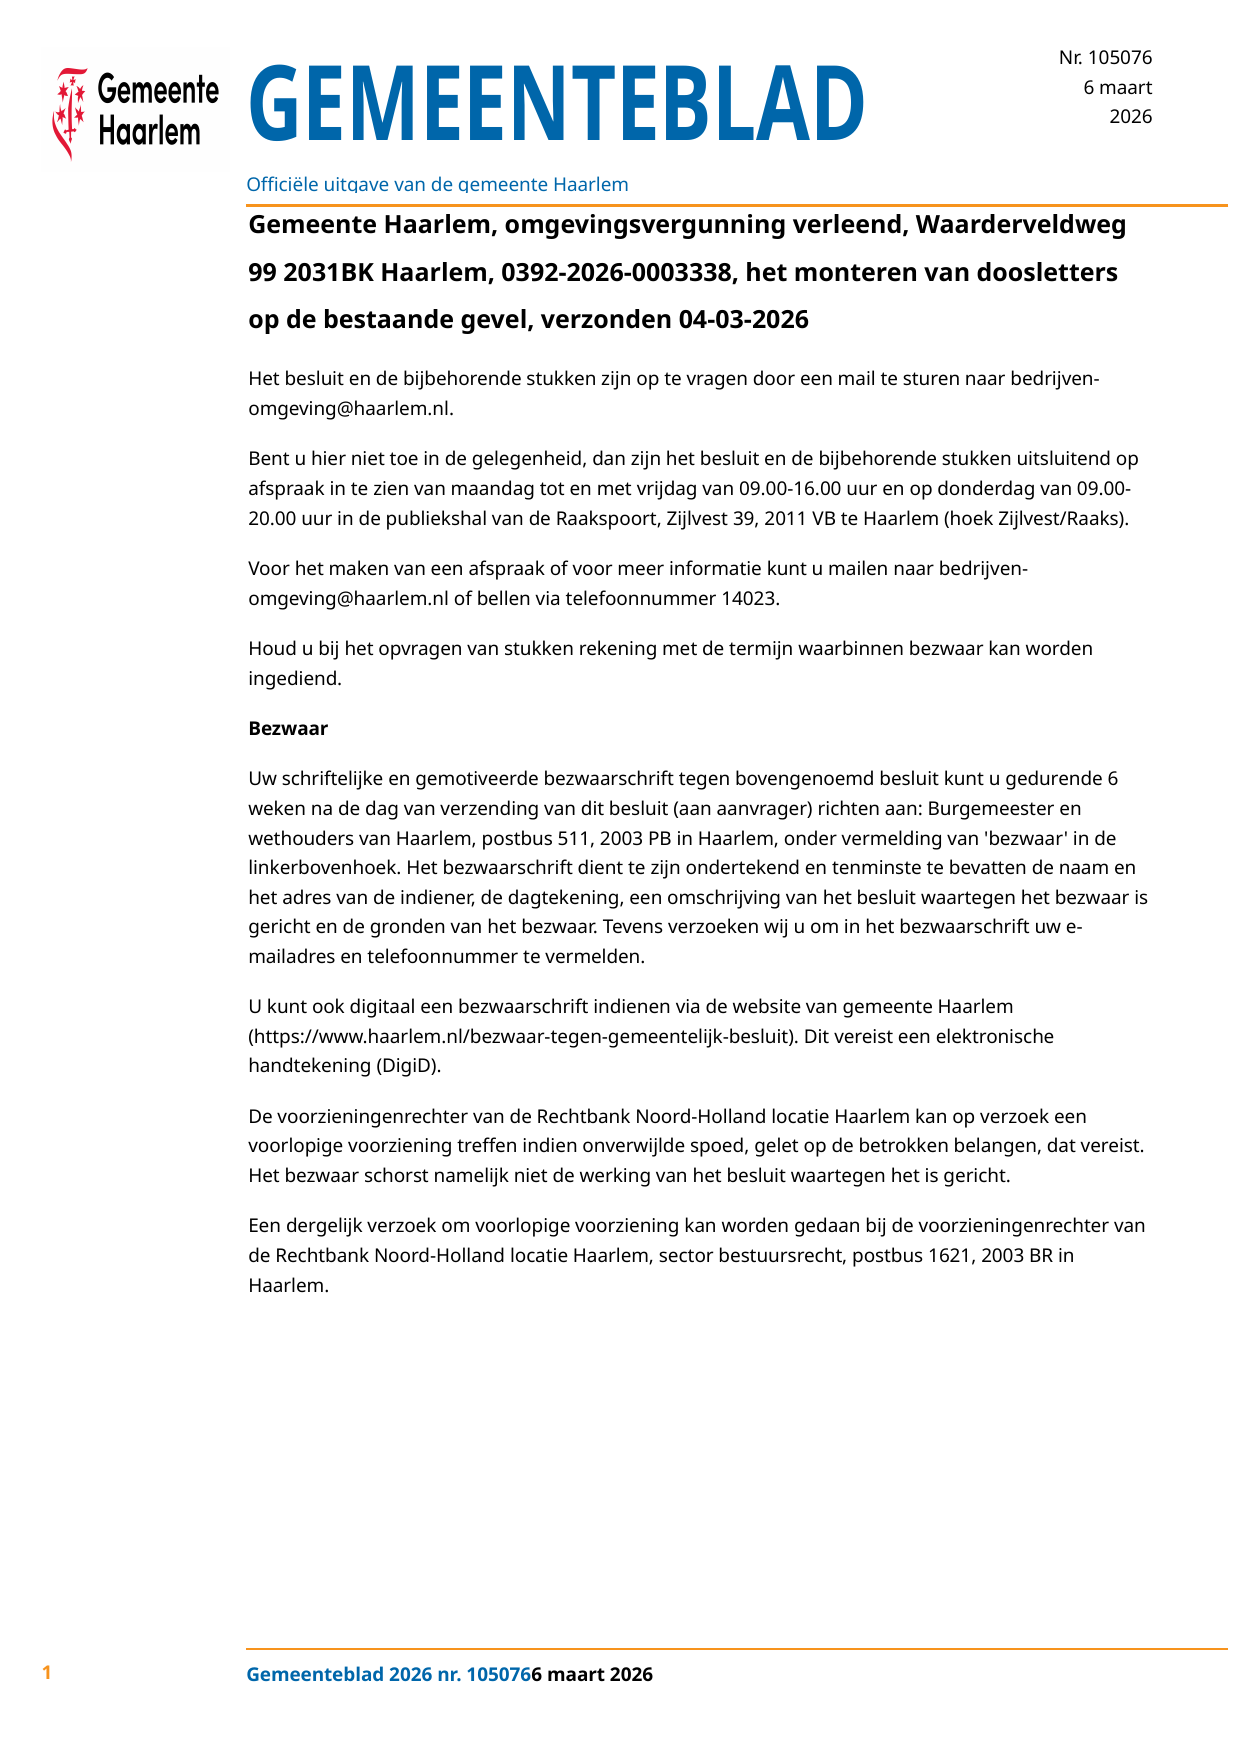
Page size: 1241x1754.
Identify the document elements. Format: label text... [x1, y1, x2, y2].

text Het besluit en de bijbehorende stukken zijn op te vragen door een mail te sturen naar bedrijven-omgeving@haarlem.nl. [248, 366, 1152, 421]
text Voor het maken van een afspraak of voor meer informatie kunt u mailen naar bedrijven-omgeving@haarlem.nl of bellen via telefoonnummer 14023. [248, 555, 1152, 610]
text De voorzieningenrechter van de Rechtbank Noord-Holland locatie Haarlem kan op verzoek een voorlopige voorziening treffen indien onverwijlde spoed, gelet op de betrokken belangen, dat vereist. Het bezwaar schorst namelijk niet de werking van het besluit waartegen het is gericht. [248, 1103, 1152, 1188]
text U kunt ook digitaal een bezwaarschrift indienen via de website van gemeente Haarlem (https://www.haarlem.nl/bezwaar-tegen-gemeentelijk-besluit). Dit vereist een elektronische handtekening (DigiD). [248, 993, 1152, 1078]
picture [41, 47, 231, 172]
text Gemeente Haarlem, omgevingsvergunning verleend, Waarderveldweg 99 2031BK Haarlem, 0392-2026-0003338, het monteren van doosletters op de bestaande gevel, verzonden 04-03-2026 [248, 207, 1152, 336]
text Houd u bij het opvragen van stukken rekening met de termijn waarbinnen bezwaar kan worden ingediend. [248, 635, 1152, 690]
text Een dergelijk verzoek om voorlopige voorziening kan worden gedaan bij de voorzieningenrechter van de Rechtbank Noord-Holland locatie Haarlem, sector bestuursrecht, postbus 1621, 2003 BR in Haarlem. [248, 1213, 1152, 1297]
text Bent u hier niet toe in de gelegenheid, dan zijn het besluit en de bijbehorende stukken uitsluitend op afspraak in te zien van maandag tot en met vrijdag van 09.00-16.00 uur en op donderdag van 09.00-20.00 uur in de publiekshal van de Raakspoort, Zijlvest 39, 2011 VB te Haarlem (hoek Zijlvest/Raaks). [248, 446, 1152, 530]
text Uw schriftelijke en gemotiveerde bezwaarschrift tegen bovengenoemd besluit kunt u gedurende 6 weken na de dag van verzending van dit besluit (aan aanvrager) richten aan: Burgemeester en wethouders van Haarlem, postbus 511, 2003 PB in Haarlem, onder vermelding van 'bezwaar' in de linkerbovenhoek. Het bezwaarschrift dient te zijn ondertekend en tenminste te bevatten de naam en het adres van de indiener, de dagtekening, een omschrijving van het besluit waartegen het bezwaar is gericht en de gronden van het bezwaar. Tevens verzoeken wij u om in het bezwaarschrift uw e-mailadres en telefoonnummer te vermelden. [248, 766, 1152, 969]
text Bezwaar [248, 715, 1152, 741]
